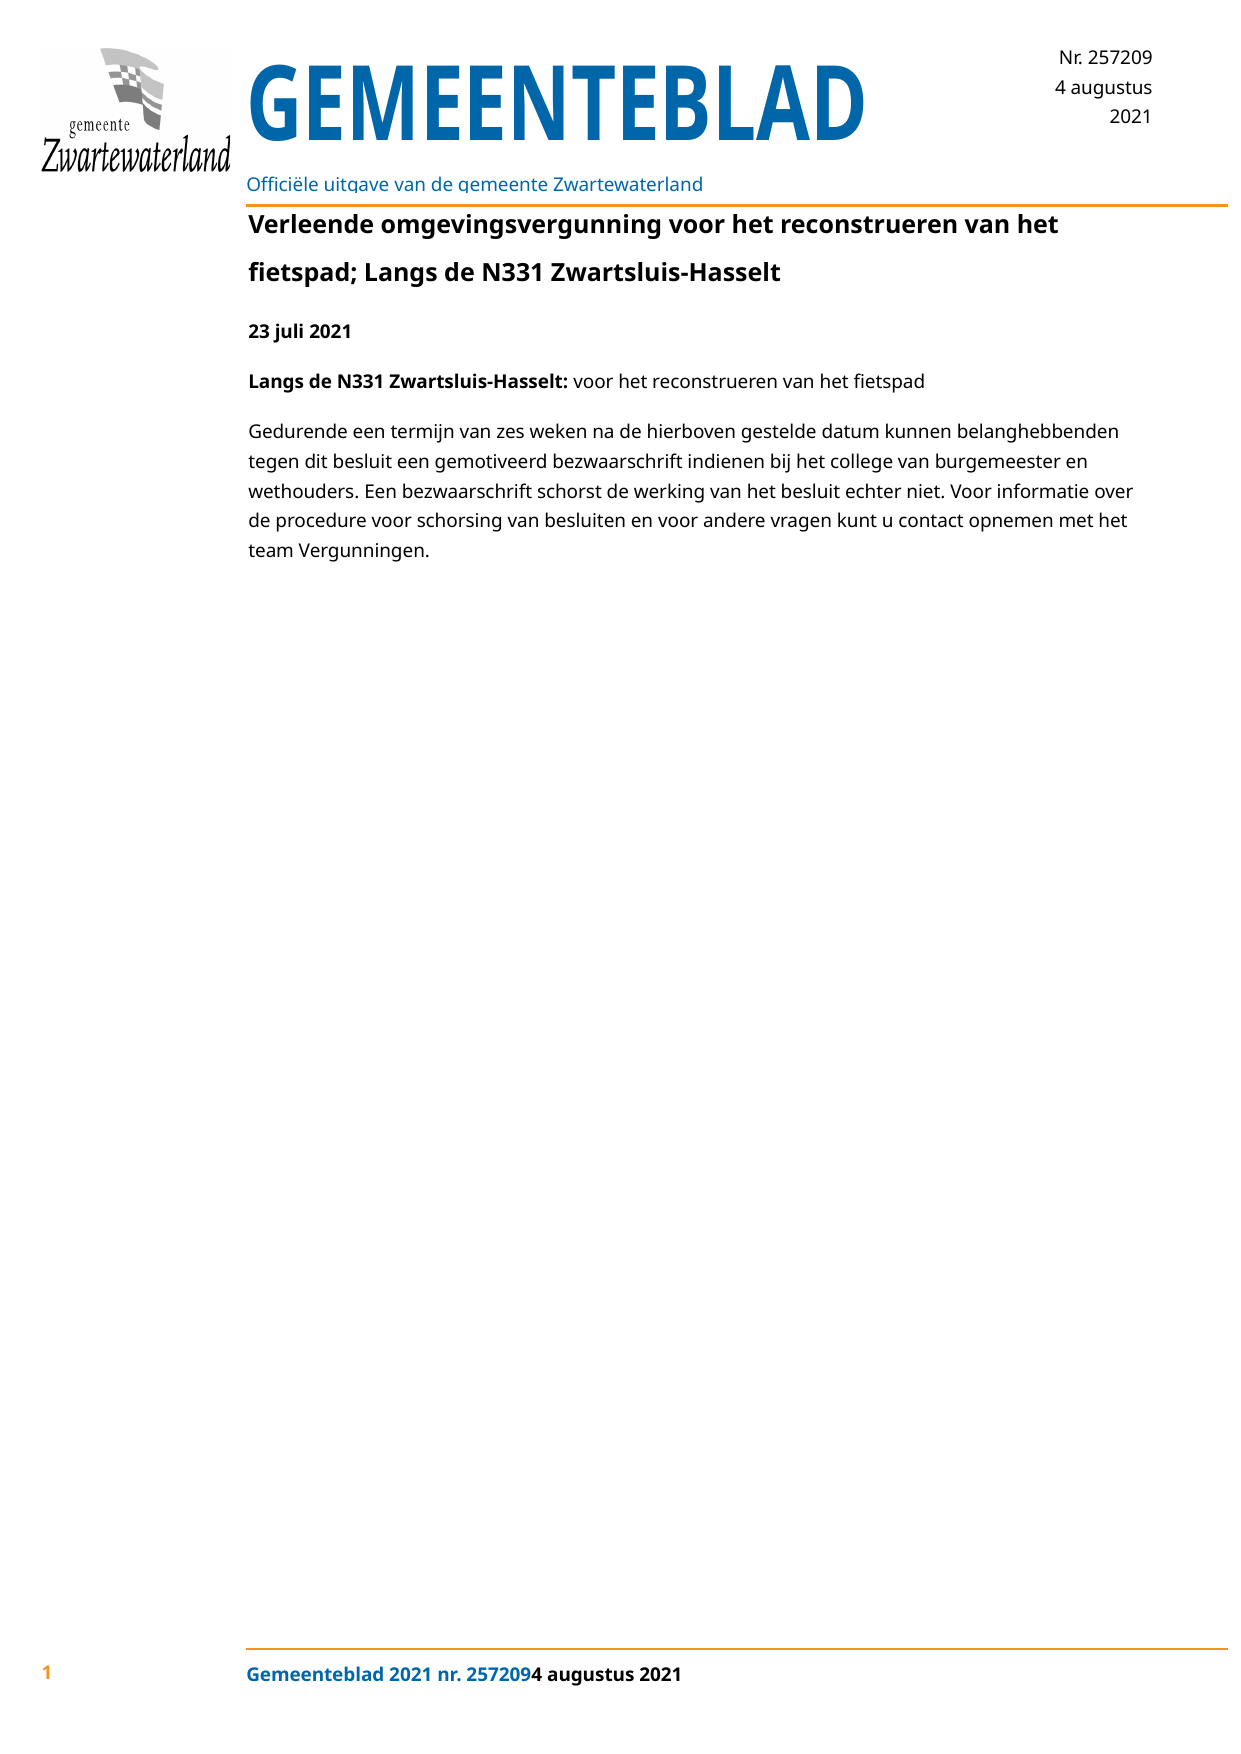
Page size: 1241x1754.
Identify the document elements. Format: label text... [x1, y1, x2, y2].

picture [41, 47, 231, 172]
text Verleende omgevingsvergunning voor het reconstrueren van het fietspad; Langs de N331 Zwartsluis-Hasselt [248, 207, 1152, 288]
text Gedurende een termijn van zes weken na de hierboven gestelde datum kunnen belanghebbenden tegen dit besluit een gemotiveerd bezwaarschrift indienen bij het college van burgemeester en wethouders. Een bezwaarschrift schorst de werking van het besluit echter niet. Voor informatie over de procedure voor schorsing van besluiten en voor andere vragen kunt u contact opnemen met het team Vergunningen. [248, 419, 1152, 563]
text Langs de N331 Zwartsluis-Hasselt: voor het reconstrueren van het fietspad [248, 368, 1152, 394]
text 23 juli 2021 [248, 318, 1152, 344]
